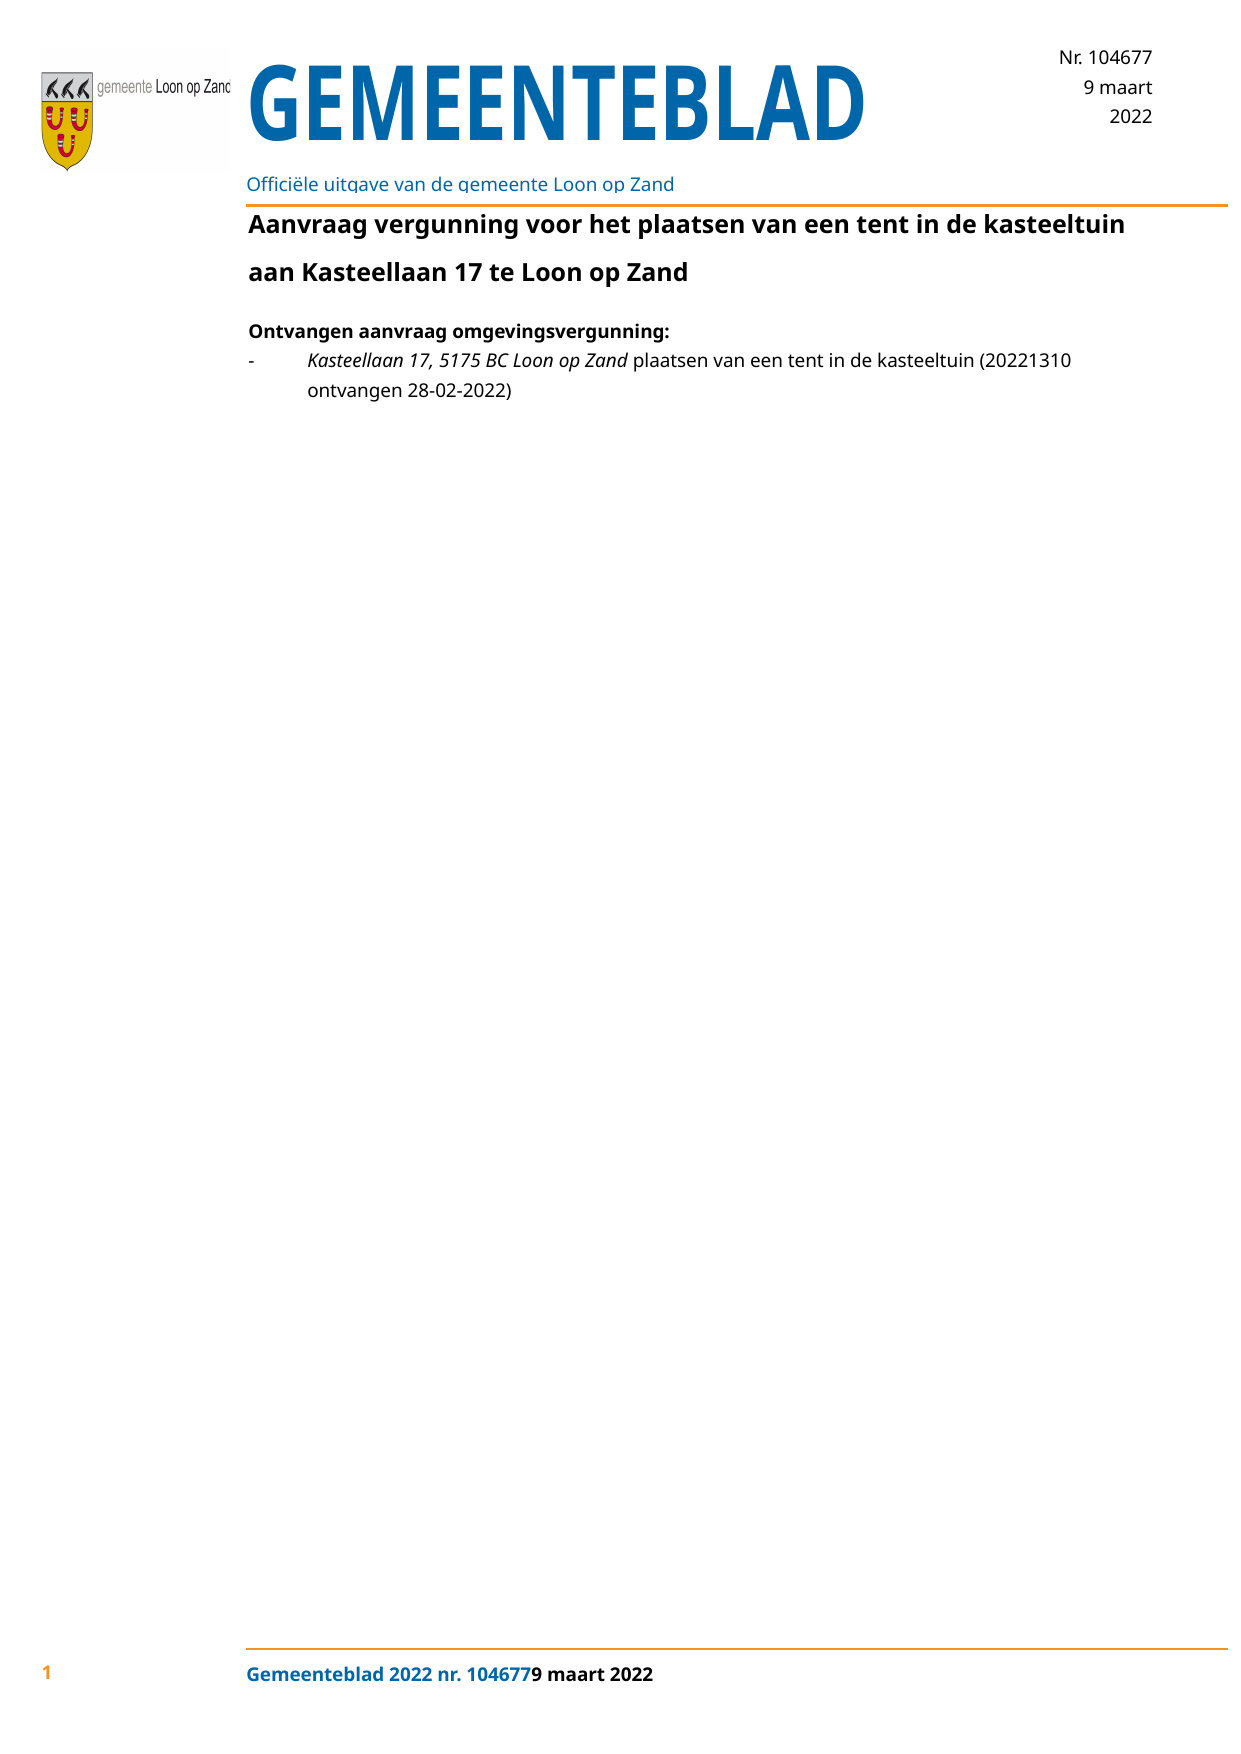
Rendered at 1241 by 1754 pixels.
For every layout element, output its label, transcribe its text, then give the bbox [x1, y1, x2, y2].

text Ontvangen aanvraag omgevingsvergunning: [248, 318, 1152, 344]
list Kasteellaan 17, 5175 BC Loon op Zand plaatsen van een tent in de kasteeltuin (20221310 ontvangen 28-02-2022) [248, 347, 1152, 403]
picture [41, 47, 231, 172]
text Aanvraag vergunning voor het plaatsen van een tent in de kasteeltuin aan Kasteellaan 17 te Loon op Zand [248, 207, 1152, 288]
